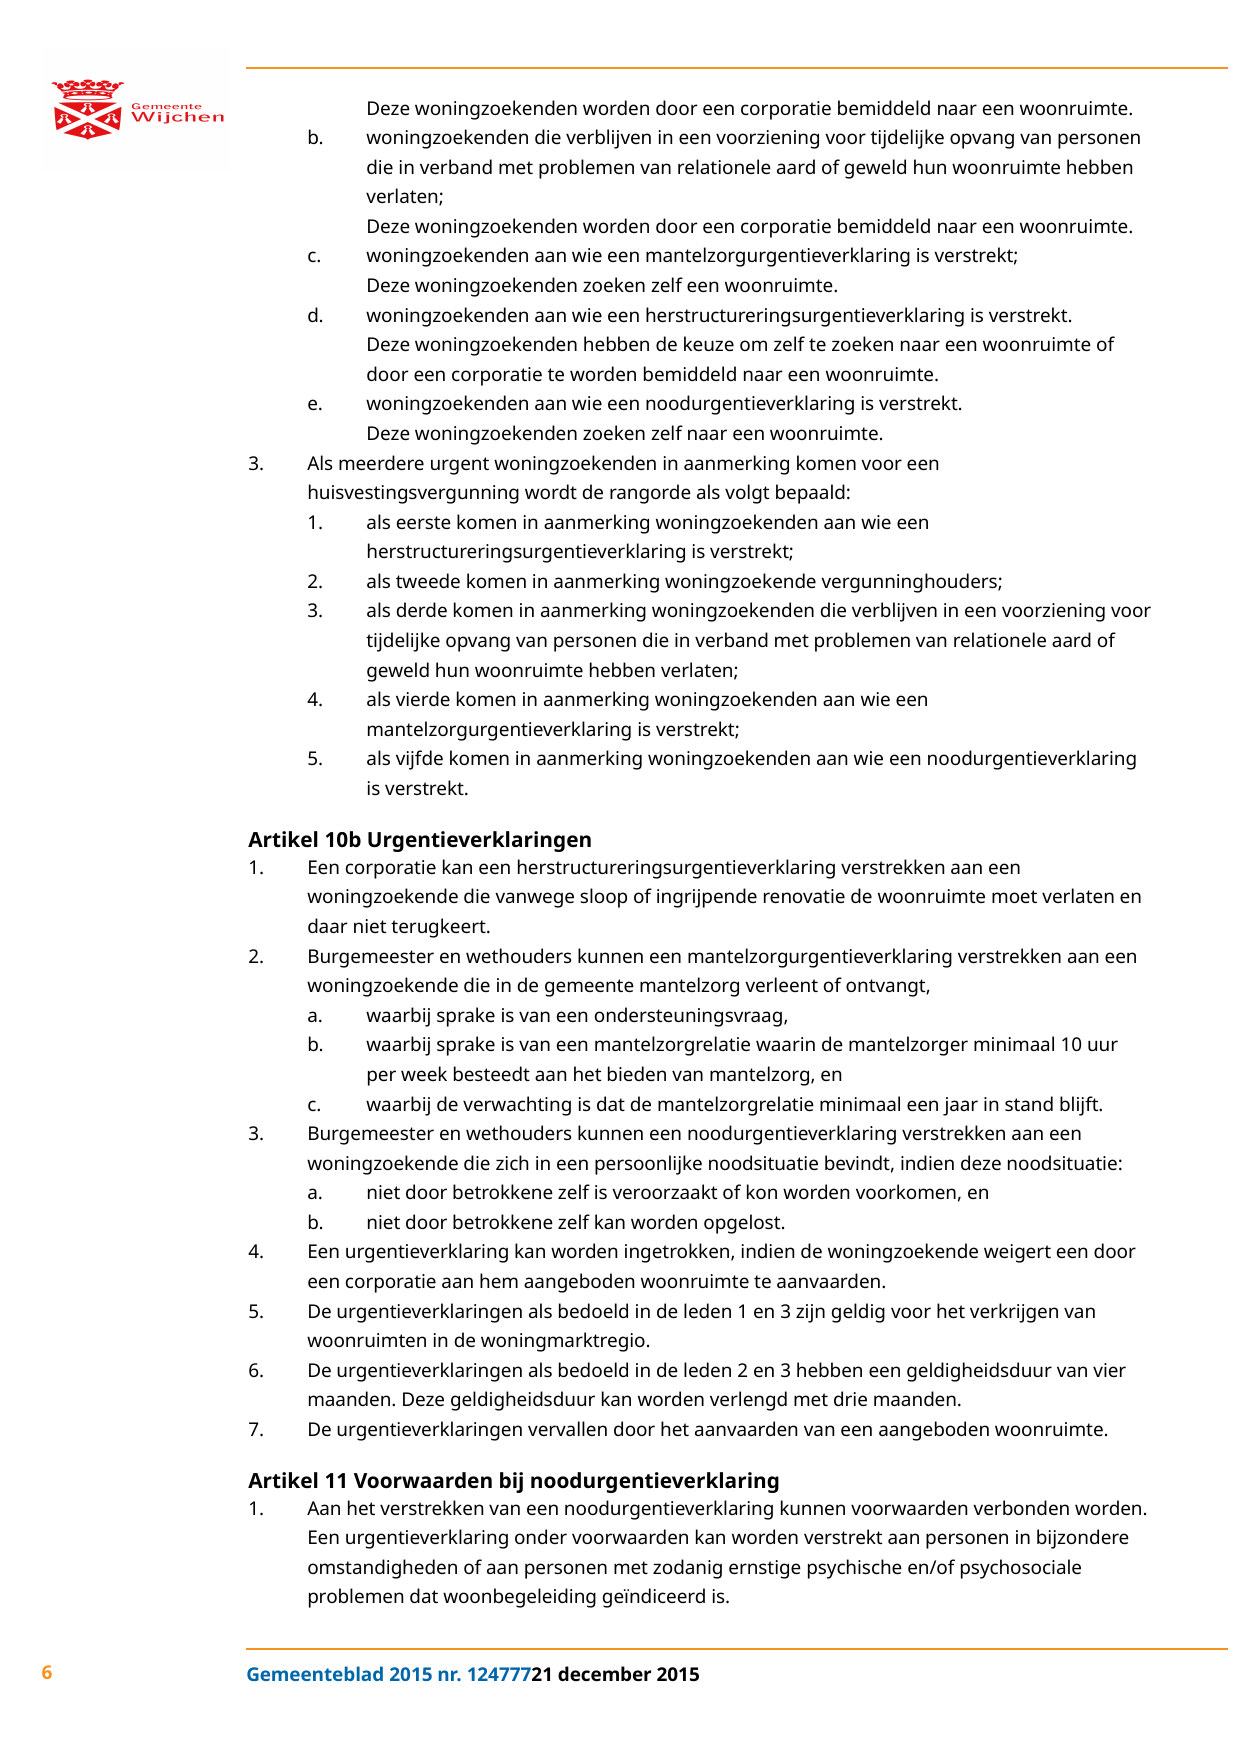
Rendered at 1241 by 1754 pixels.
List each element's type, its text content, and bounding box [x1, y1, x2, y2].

list waarbij de verwachting is dat de mantelzorgrelatie minimaal een jaar in stand blijft. [307, 1091, 1152, 1116]
list als tweede komen in aanmerking woningzoekende vergunninghouders; [307, 568, 1152, 594]
list Als meerdere urgent woningzoekenden in aanmerking komen voor een huisvestingsvergunning wordt de rangorde als volgt bepaald: [248, 450, 1152, 505]
list als derde komen in aanmerking woningzoekenden die verblijven in een voorziening voor tijdelijke opvang van personen die in verband met problemen van relationele aard of geweld hun woonruimte hebben verlaten; [307, 598, 1152, 683]
list woningzoekenden aan wie een herstructureringsurgentieverklaring is verstrekt. [307, 302, 1152, 328]
list Deze woningzoekenden worden door een corporatie bemiddeld naar een woonruimte. [307, 95, 1152, 121]
picture [41, 47, 231, 172]
list als eerste komen in aanmerking woningzoekenden aan wie een herstructureringsurgentieverklaring is verstrekt; [307, 509, 1152, 564]
list Burgemeester en wethouders kunnen een mantelzorgurgentieverklaring verstrekken aan een woningzoekende die in de gemeente mantelzorg verleent of ontvangt, [248, 943, 1152, 998]
list De urgentieverklaringen als bedoeld in de leden 2 en 3 hebben een geldigheidsduur van vier maanden. Deze geldigheidsduur kan worden verlengd met drie maanden. [248, 1357, 1152, 1412]
list De urgentieverklaringen als bedoeld in de leden 1 en 3 zijn geldig voor het verkrijgen van woonruimten in de woningmarktregio. [248, 1298, 1152, 1353]
list niet door betrokkene zelf kan worden opgelost. [307, 1209, 1152, 1235]
list als vijfde komen in aanmerking woningzoekenden aan wie een noodurgentieverklaring is verstrekt. [307, 746, 1152, 801]
list De urgentieverklaringen vervallen door het aanvaarden van een aangeboden woonruimte. [248, 1416, 1152, 1442]
list als vierde komen in aanmerking woningzoekenden aan wie een mantelzorgurgentieverklaring is verstrekt; [307, 686, 1152, 742]
text Artikel 11 Voorwaarden bij noodurgentieverklaring [248, 1467, 1152, 1495]
list Deze woningzoekenden zoeken zelf een woonruimte. [307, 272, 1152, 298]
list Een corporatie kan een herstructureringsurgentieverklaring verstrekken aan een woningzoekende die vanwege sloop of ingrijpende renovatie de woonruimte moet verlaten en daar niet terugkeert. [248, 854, 1152, 939]
list woningzoekenden aan wie een mantelzorgurgentieverklaring is verstrekt; [307, 243, 1152, 268]
list waarbij sprake is van een ondersteuningsvraag, [307, 1002, 1152, 1028]
list Deze woningzoekenden zoeken zelf naar een woonruimte. [307, 420, 1152, 446]
list Een urgentieverklaring kan worden ingetrokken, indien de woningzoekende weigert een door een corporatie aan hem aangeboden woonruimte te aanvaarden. [248, 1239, 1152, 1294]
list niet door betrokkene zelf is veroorzaakt of kon worden voorkomen, en [307, 1179, 1152, 1205]
list waarbij sprake is van een mantelzorgrelatie waarin de mantelzorger minimaal 10 uur per week besteedt aan het bieden van mantelzorg, en [307, 1032, 1152, 1087]
list woningzoekenden die verblijven in een voorziening voor tijdelijke opvang van personen die in verband met problemen van relationele aard of geweld hun woonruimte hebben verlaten; [307, 124, 1152, 209]
text Artikel 10b Urgentieverklaringen [248, 826, 1152, 854]
list Deze woningzoekenden hebben de keuze om zelf te zoeken naar een woonruimte of door een corporatie te worden bemiddeld naar een woonruimte. [307, 331, 1152, 387]
list Deze woningzoekenden worden door een corporatie bemiddeld naar een woonruimte. [307, 213, 1152, 239]
list Burgemeester en wethouders kunnen een noodurgentieverklaring verstrekken aan een woningzoekende die zich in een persoonlijke noodsituatie bevindt, indien deze noodsituatie: [248, 1120, 1152, 1176]
list woningzoekenden aan wie een noodurgentieverklaring is verstrekt. [307, 391, 1152, 416]
list Aan het verstrekken van een noodurgentieverklaring kunnen voorwaarden verbonden worden. Een urgentieverklaring onder voorwaarden kan worden verstrekt aan personen in bijzondere omstandigheden of aan personen met zodanig ernstige psychische en/of psychosociale problemen dat woonbegeleiding geïndiceerd is. [248, 1495, 1152, 1609]
